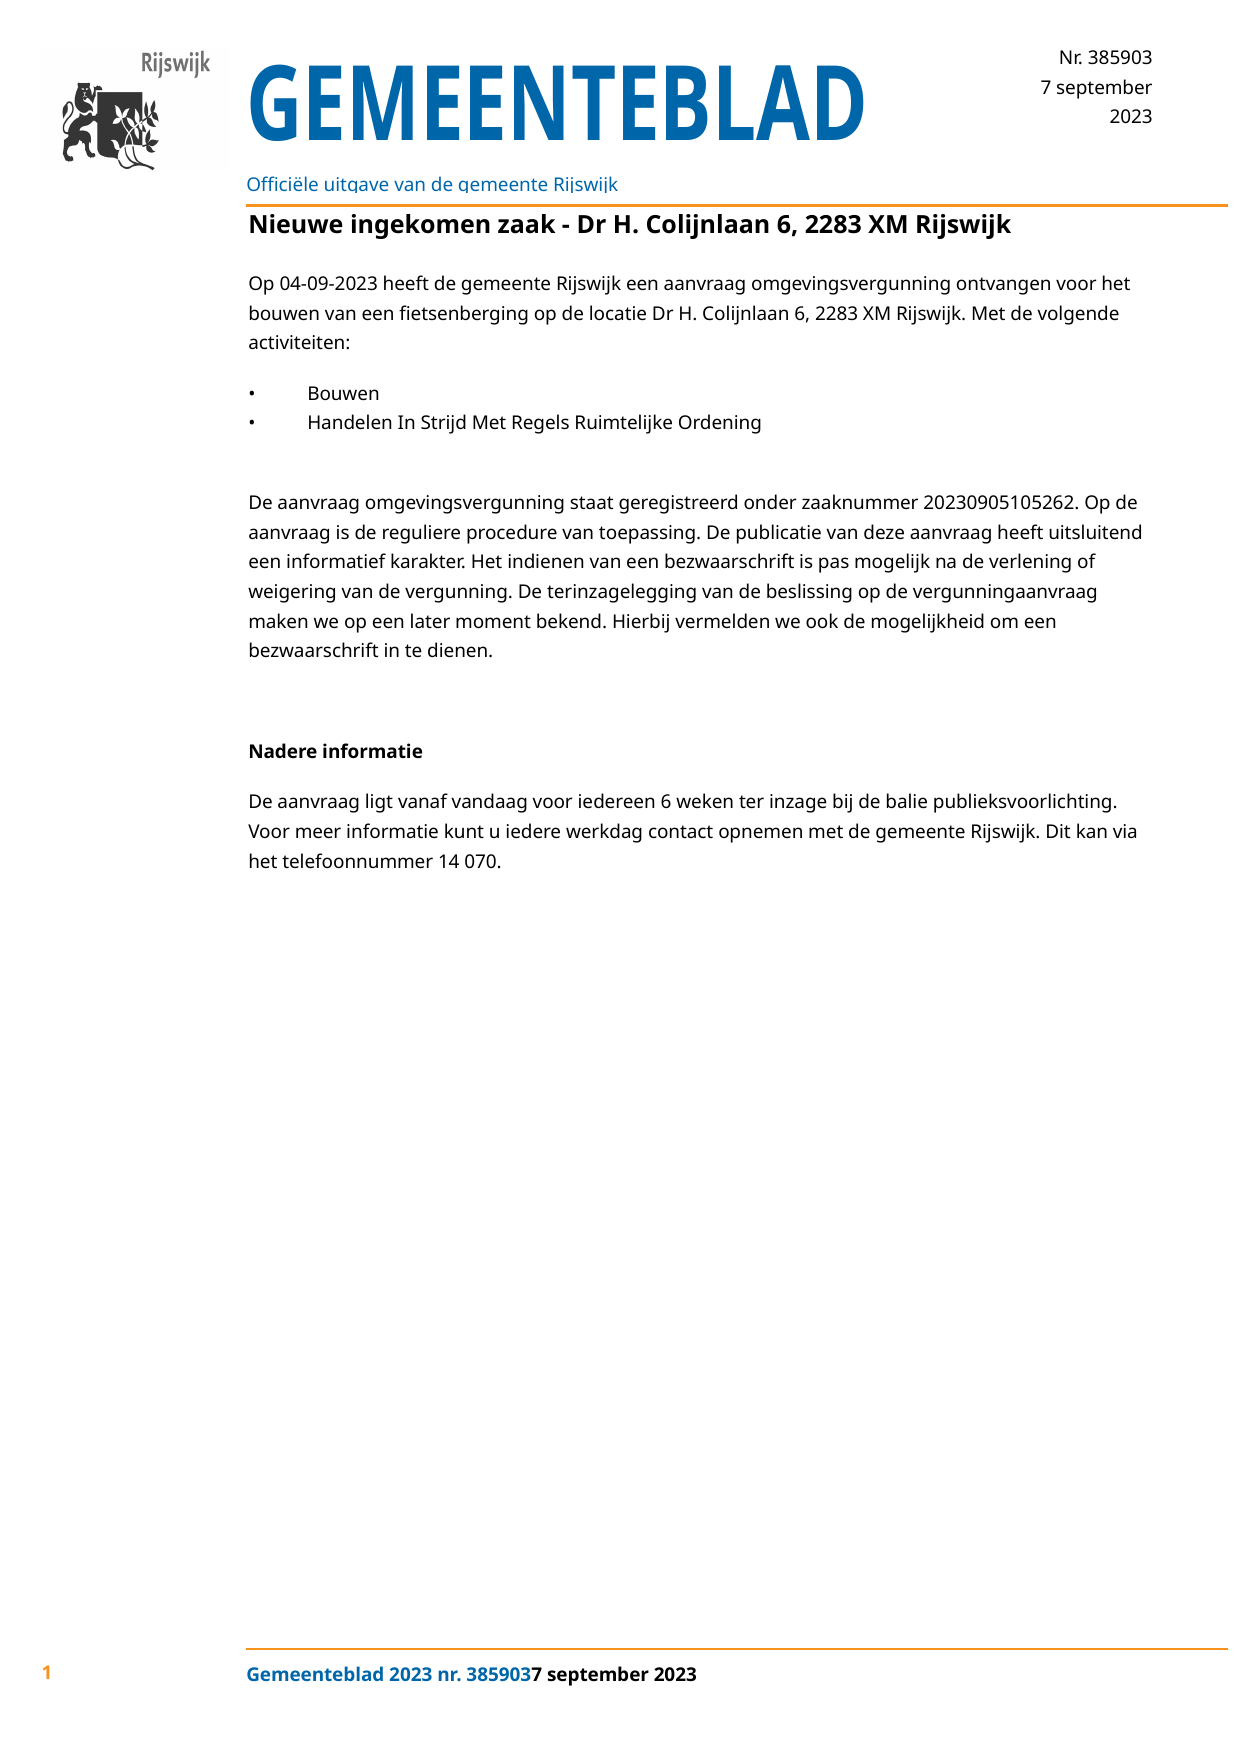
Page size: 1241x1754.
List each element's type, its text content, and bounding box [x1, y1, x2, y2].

picture [41, 47, 231, 172]
text Nadere informatie [248, 738, 1152, 764]
text Op 04-09-2023 heeft de gemeente Rijswijk een aanvraag omgevingsvergunning ontvangen voor het bouwen van een fietsenberging op de locatie Dr H. Colijnlaan 6, 2283 XM Rijswijk. Met de volgende activiteiten: [248, 270, 1152, 355]
text De aanvraag omgevingsvergunning staat geregistreerd onder zaaknummer 20230905105262. Op de aanvraag is de reguliere procedure van toepassing. De publicatie van deze aanvraag heeft uitsluitend een informatief karakter. Het indienen van een bezwaarschrift is pas mogelijk na de verlening of weigering van de vergunning. De terinzagelegging van de beslissing op de vergunningaanvraag maken we op een later moment bekend. Hierbij vermelden we ook de mogelijkheid om een bezwaarschrift in te dienen. [248, 489, 1152, 663]
text De aanvraag ligt vanaf vandaag voor iedereen 6 weken ter inzage bij de balie publieksvoorlichting. Voor meer informatie kunt u iedere werkdag contact opnemen met de gemeente Rijswijk. Dit kan via het telefoonnummer 14 070. [248, 789, 1152, 873]
list Bouwen [248, 380, 1152, 406]
text Nieuwe ingekomen zaak - Dr H. Colijnlaan 6, 2283 XM Rijswijk [248, 207, 1152, 241]
list Handelen In Strijd Met Regels Ruimtelijke Ordening [248, 409, 1152, 435]
